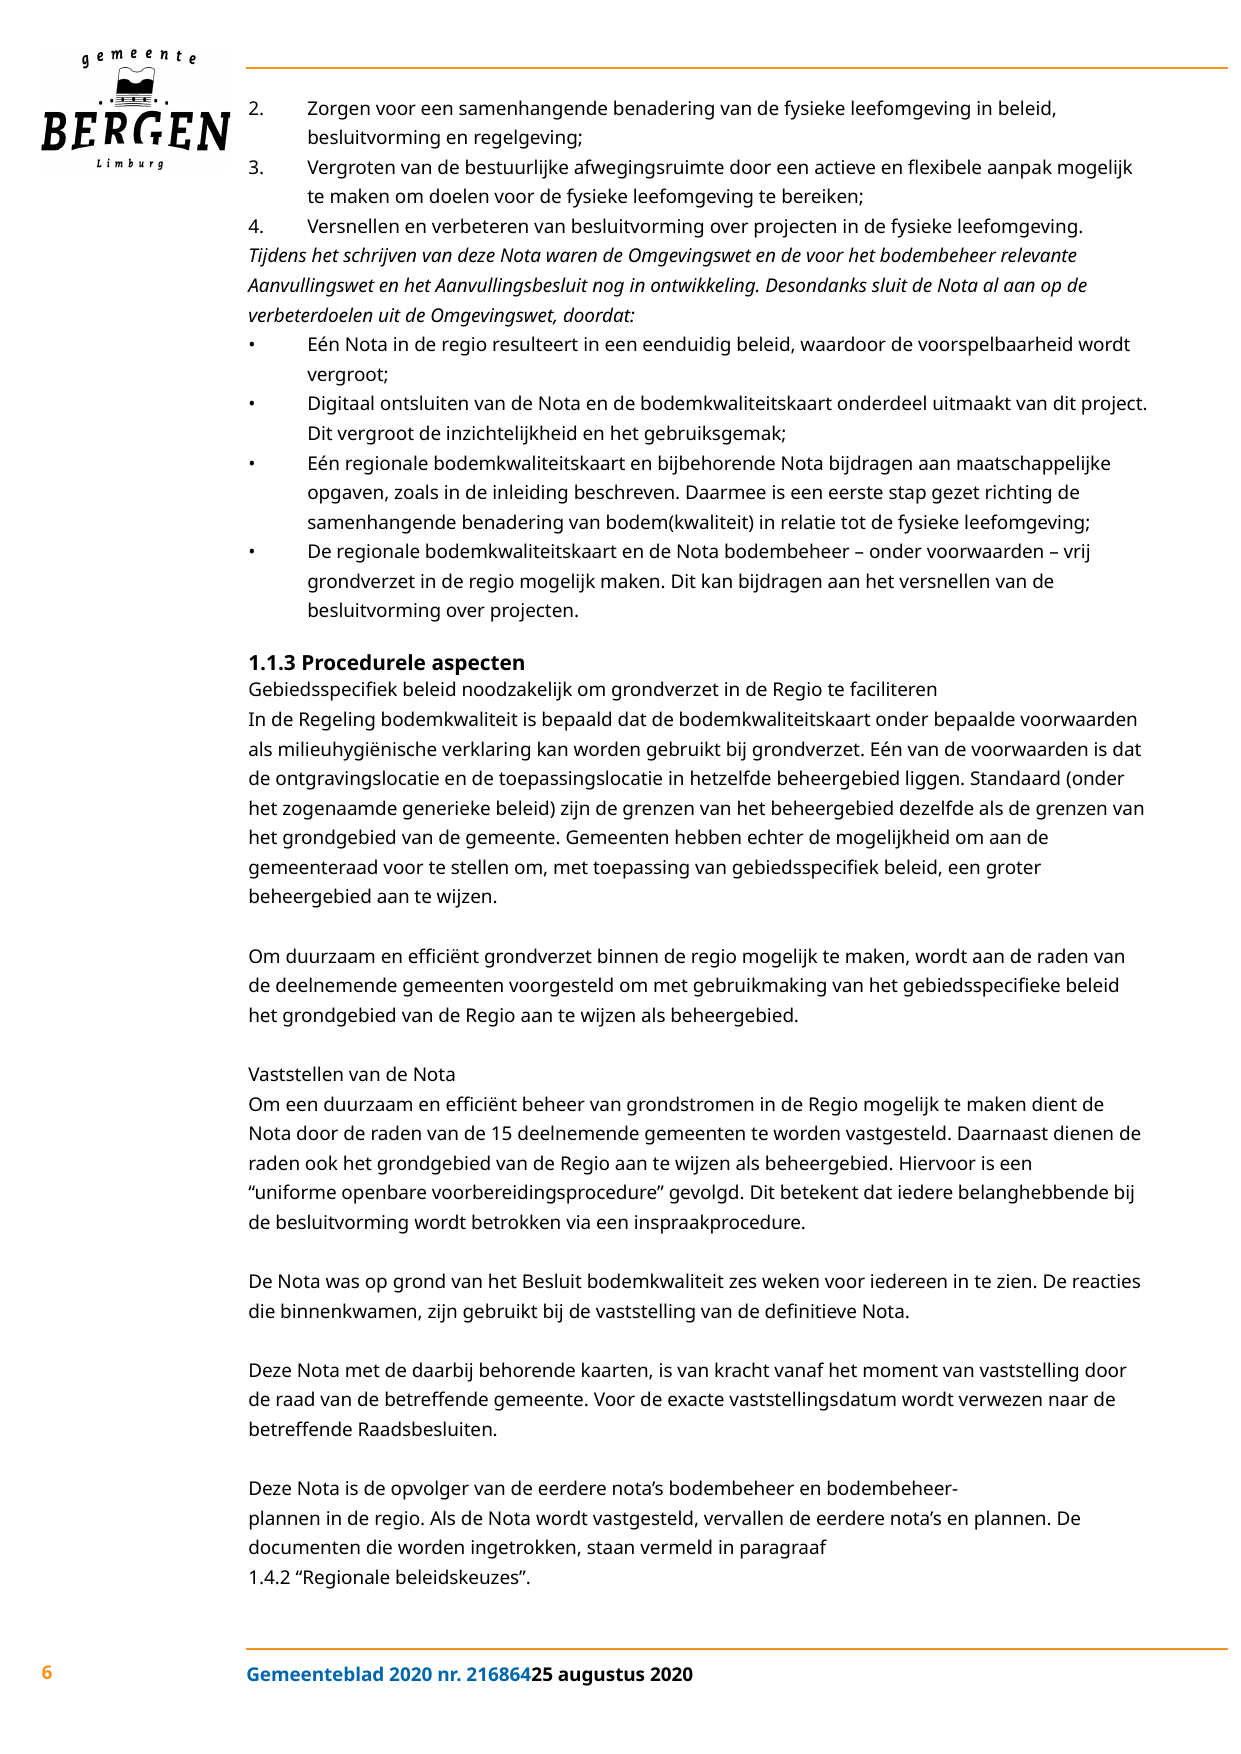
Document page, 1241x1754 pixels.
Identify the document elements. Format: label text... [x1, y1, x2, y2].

text “uniforme openbare voorbereidingsprocedure” gevolgd. Dit betekent dat iedere belanghebbende bij de besluitvorming wordt betrokken via een inspraakprocedure. [248, 1179, 1152, 1235]
text 1.1.3 Procedurele aspecten [248, 648, 1152, 677]
text In de Regeling bodemkwaliteit is bepaald dat de bodemkwaliteitskaart onder bepaalde voorwaarden als milieuhygiënische verklaring kan worden gebruikt bij grondverzet. Eén van de voorwaarden is dat de ontgravingslocatie en de toepassingslocatie in hetzelfde beheergebied liggen. Standaard (onder het zogenaamde generieke beleid) zijn de grenzen van het beheergebied dezelfde als de grenzen van het grondgebied van de gemeente. Gemeenten hebben echter de mogelijkheid om aan de gemeenteraad voor te stellen om, met toepassing van gebiedsspecifiek beleid, een groter beheergebied aan te wijzen. [248, 706, 1152, 909]
text Gebiedsspecifiek beleid noodzakelijk om grondverzet in de Regio te faciliteren [248, 677, 1152, 702]
text plannen in de regio. Als de Nota wordt vastgesteld, vervallen de eerdere nota’s en plannen. De documenten die worden ingetrokken, staan vermeld in paragraaf [248, 1505, 1152, 1560]
text Deze Nota met de daarbij behorende kaarten, is van kracht vanaf het moment van vaststelling door de raad van de betreffende gemeente. Voor de exacte vaststellingsdatum wordt verwezen naar de betreffende Raadsbesluiten. [248, 1357, 1152, 1442]
list Digitaal ontsluiten van de Nota en de bodemkwaliteitskaart onderdeel uitmaakt van dit project. Dit vergroot de inzichtelijkheid en het gebruiksgemak; [248, 391, 1152, 446]
text Om een duurzaam en efficiënt beheer van grondstromen in de Regio mogelijk te maken dient de Nota door de raden van de 15 deelnemende gemeenten te worden vastgesteld. Daarnaast dienen de raden ook het grondgebied van de Regio aan te wijzen als beheergebied. Hiervoor is een [248, 1091, 1152, 1176]
list Eén Nota in de regio resulteert in een eenduidig beleid, waardoor de voorspelbaarheid wordt vergroot; [248, 331, 1152, 387]
text Om duurzaam en efficiënt grondverzet binnen de regio mogelijk te maken, wordt aan de raden van de deelnemende gemeenten voorgesteld om met gebruikmaking van het gebiedsspecifieke beleid het grondgebied van de Regio aan te wijzen als beheergebied. [248, 943, 1152, 1028]
picture [41, 47, 231, 172]
list Eén regionale bodemkwaliteitskaart en bijbehorende Nota bijdragen aan maatschappelijke opgaven, zoals in de inleiding beschreven. Daarmee is een eerste stap gezet richting de samenhangende benadering van bodem(kwaliteit) in relatie tot de fysieke leefomgeving; [248, 450, 1152, 535]
text Vaststellen van de Nota [248, 1061, 1152, 1087]
text Deze Nota is de opvolger van de eerdere nota’s bodembeheer en bodembeheer- [248, 1475, 1152, 1501]
text De Nota was op grond van het Besluit bodemkwaliteit zes weken voor iedereen in te zien. De reacties die binnenkwamen, zijn gebruikt bij de vaststelling van de definitieve Nota. [248, 1268, 1152, 1323]
list Zorgen voor een samenhangende benadering van de fysieke leefomgeving in beleid, besluitvorming en regelgeving; [248, 95, 1152, 150]
text Tijdens het schrijven van deze Nota waren de Omgevingswet en de voor het bodembeheer relevante Aanvullingswet en het Aanvullingsbesluit nog in ontwikkeling. Desondanks sluit de Nota al aan op de verbeterdoelen uit de Omgevingswet, doordat: [248, 243, 1152, 328]
list Versnellen en verbeteren van besluitvorming over projecten in de fysieke leefomgeving. [248, 213, 1152, 239]
text 1.4.2 “Regionale beleidskeuzes”. [248, 1564, 1152, 1590]
list De regionale bodemkwaliteitskaart en de Nota bodembeheer – onder voorwaarden – vrij grondverzet in de regio mogelijk maken. Dit kan bijdragen aan het versnellen van de besluitvorming over projecten. [248, 538, 1152, 623]
list Vergroten van de bestuurlijke afwegingsruimte door een actieve en flexibele aanpak mogelijk te maken om doelen voor de fysieke leefomgeving te bereiken; [248, 154, 1152, 209]
